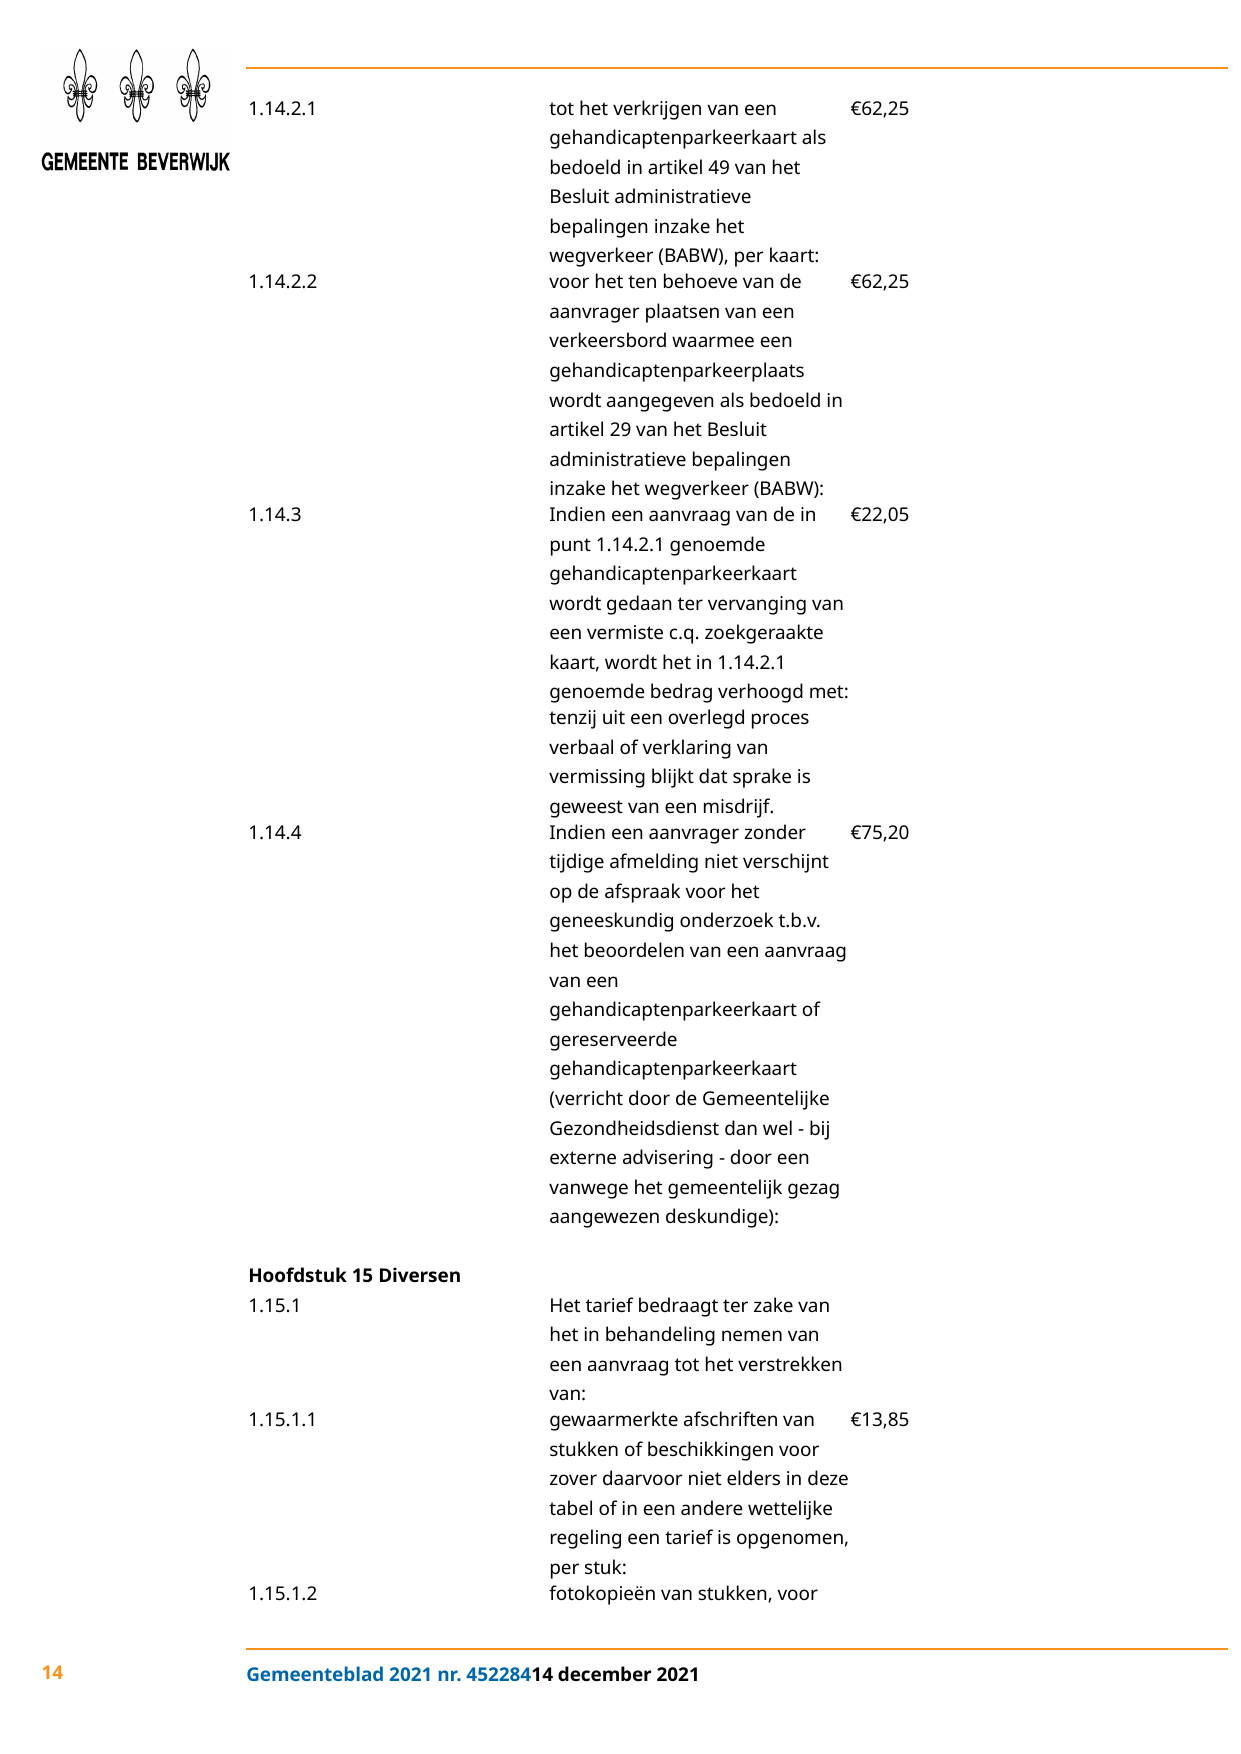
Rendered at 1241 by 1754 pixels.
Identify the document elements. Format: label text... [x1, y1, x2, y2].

picture [41, 47, 231, 172]
table_cell 1.14.2.1 [248, 95, 549, 268]
table_cell €22,05 [850, 501, 1152, 704]
table_header 1.15.1 [248, 1292, 549, 1406]
table_cell €75,20 [850, 819, 1152, 1229]
table_cell €13,85 [850, 1406, 1152, 1580]
table_cell Indien een aanvraag van de in punt 1.14.2.1 genoemde gehandicaptenparkeerkaart wordt gedaan ter vervanging van een vermiste c.q. zoekgeraakte kaart, wordt het in 1.14.2.1 genoemde bedrag verhoogd met: [549, 501, 850, 704]
table_cell tenzij uit een overlegd proces verbaal of verklaring van vermissing blijkt dat sprake is geweest van een misdrijf. [549, 705, 850, 819]
table_cell voor het ten behoeve van de aanvrager plaatsen van een verkeersbord waarmee een gehandicaptenparkeerplaats wordt aangegeven als bedoeld in artikel 29 van het Besluit administratieve bepalingen inzake het wegverkeer (BABW): [549, 269, 850, 501]
table_cell €62,25 [850, 269, 1152, 501]
table_cell €62,25 [850, 95, 1152, 268]
table_cell Indien een aanvrager zonder tijdige afmelding niet verschijnt op de afspraak voor het geneeskundig onderzoek t.b.v. het beoordelen van een aanvraag van een gehandicaptenparkeerkaart of gereserveerde gehandicaptenparkeerkaart (verricht door de Gemeentelijke Gezondheidsdienst dan wel - bij externe advisering - door een vanwege het gemeentelijk gezag aangewezen deskundige): [549, 819, 850, 1229]
table_cell 1.15.1.2 [248, 1580, 549, 1606]
table_cell tot het verkrijgen van een gehandicaptenparkeerkaart als bedoeld in artikel 49 van het Besluit administratieve bepalingen inzake het wegverkeer (BABW), per kaart: [549, 95, 850, 268]
table_cell fotokopieën van stukken, voor [549, 1580, 850, 1606]
table_header [850, 1292, 1152, 1406]
table_cell [850, 705, 1152, 819]
table_cell 1.14.2.2 [248, 269, 549, 501]
table_header Het tarief bedraagt ter zake van het in behandeling nemen van een aanvraag tot het verstrekken van: [549, 1292, 850, 1406]
table_cell 1.15.1.1 [248, 1406, 549, 1580]
table_cell 1.14.4 [248, 819, 549, 1229]
text Hoofdstuk 15 Diversen [248, 1262, 1152, 1288]
table_cell [850, 1580, 1152, 1606]
table_cell 1.14.3 [248, 501, 549, 704]
table_cell gewaarmerkte afschriften van stukken of beschikkingen voor zover daarvoor niet elders in deze tabel of in een andere wettelijke regeling een tarief is opgenomen, per stuk: [549, 1406, 850, 1580]
table_cell [248, 705, 549, 819]
